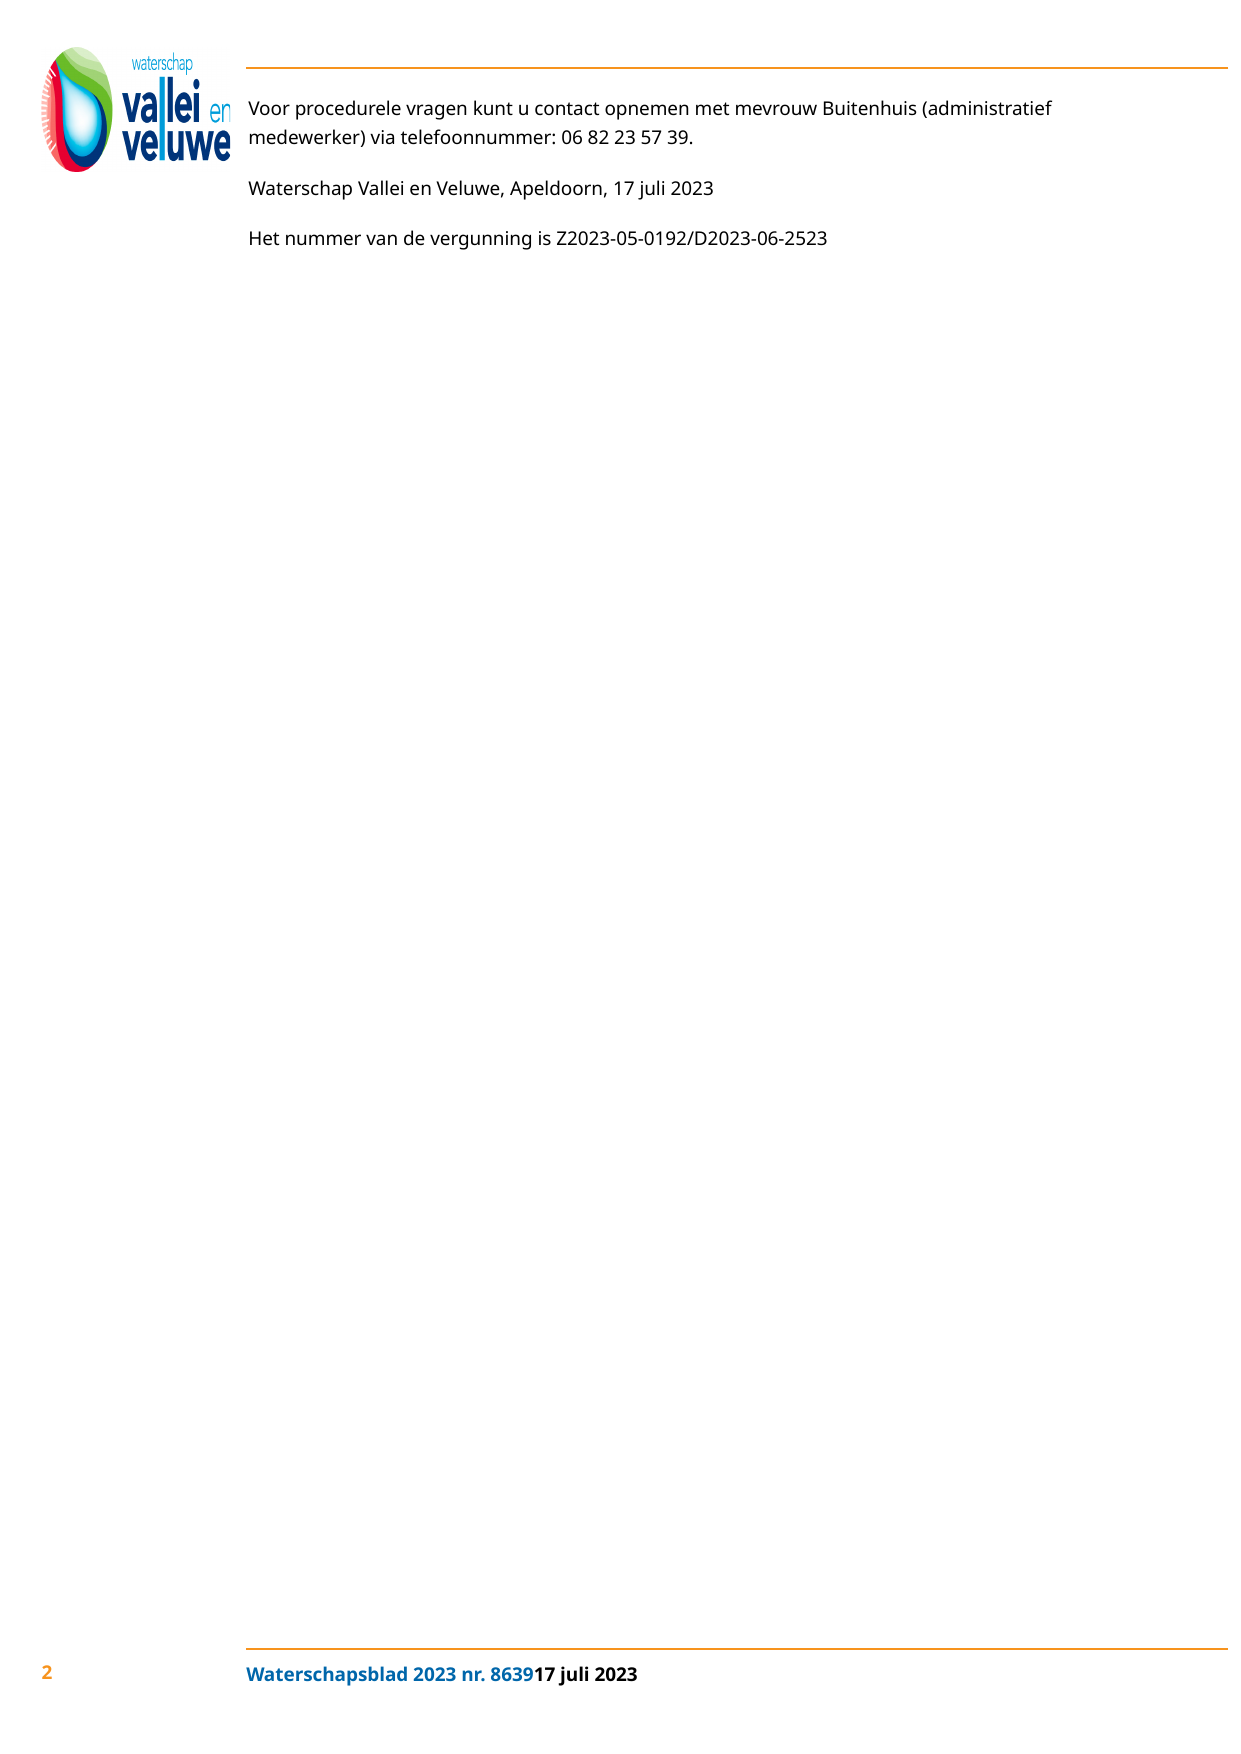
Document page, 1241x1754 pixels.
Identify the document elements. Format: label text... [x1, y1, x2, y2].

picture [41, 47, 231, 172]
text Waterschap Vallei en Veluwe, Apeldoorn, 17 juli 2023 [248, 175, 1152, 201]
text Het nummer van de vergunning is Z2023-05-0192/D2023-06-2523 [248, 225, 1152, 251]
text Voor procedurele vragen kunt u contact opnemen met mevrouw Buitenhuis (administratief medewerker) via telefoonnummer: 06 82 23 57 39. [248, 95, 1152, 150]
